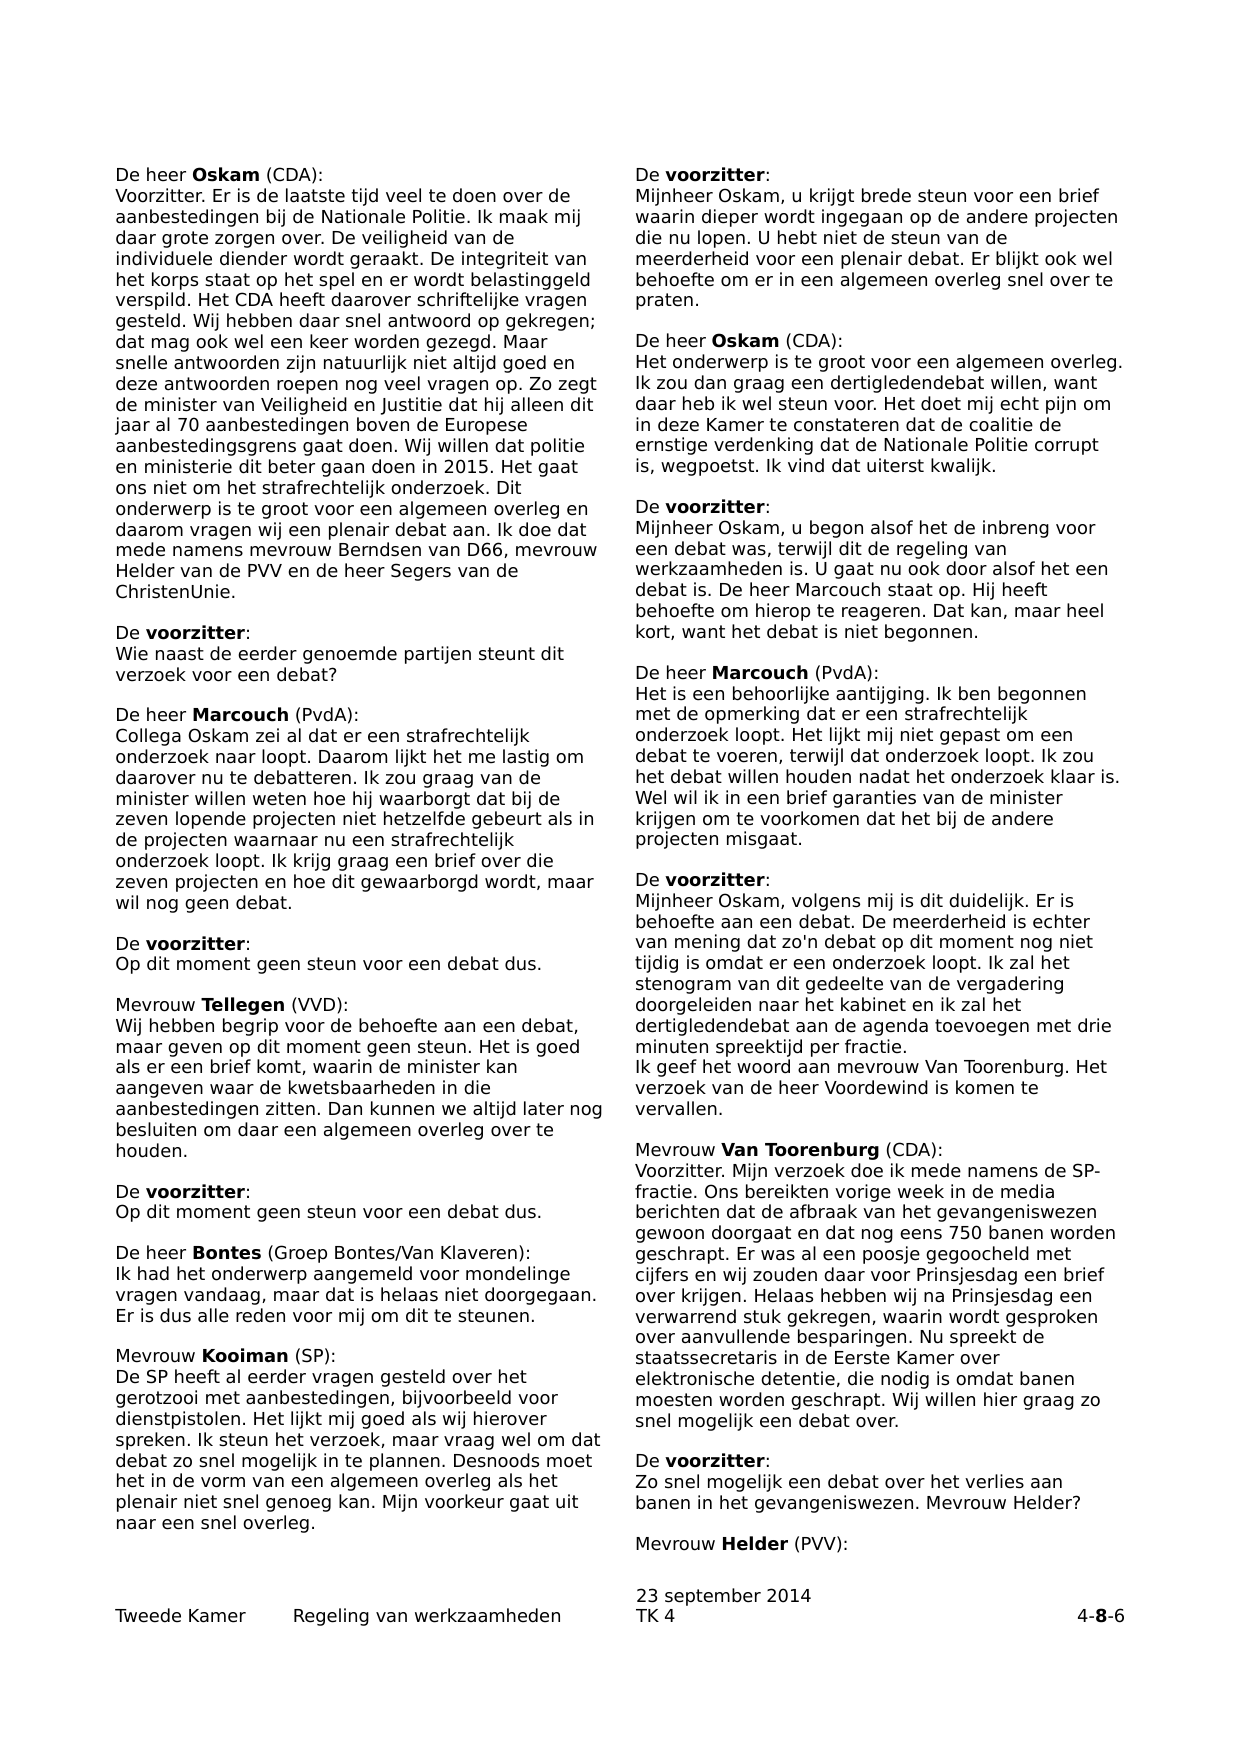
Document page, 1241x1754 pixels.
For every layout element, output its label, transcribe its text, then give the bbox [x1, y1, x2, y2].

text De heer Oskam (CDA): [115, 165, 605, 186]
text De heer Oskam (CDA): [635, 331, 1125, 352]
text Mijnheer Oskam, u begon alsof het de inbreng voor een debat was, terwijl dit de regeling van werkzaamheden is. U gaat nu ook door alsof het een debat is. De heer Marcouch staat op. Hij heeft behoefte om hierop te reageren. Dat kan, maar heel kort, want het debat is niet begonnen. [635, 517, 1125, 642]
text De heer Bontes (Groep Bontes/Van Klaveren): [115, 1243, 605, 1264]
text De voorzitter: [635, 497, 1125, 517]
text De voorzitter: [115, 933, 605, 954]
text Wie naast de eerder genoemde partijen steunt dit verzoek voor een debat? [115, 643, 605, 685]
text De SP heeft al eerder vragen gesteld over het gerotzooi met aanbestedingen, bijvoorbeeld voor dienstpistolen. Het lijkt mij goed als wij hierover spreken. Ik steun het verzoek, maar vraag wel om dat debat zo snel mogelijk in te plannen. Desnoods moet het in de vorm van een algemeen overleg als het plenair niet snel genoeg kan. Mijn voorkeur gaat uit naar een snel overleg. [115, 1367, 605, 1534]
text Het is een behoorlijke aantijging. Ik ben begonnen met de opmerking dat er een strafrechtelijk onderzoek loopt. Het lijkt mij niet gepast om een debat te voeren, terwijl dat onderzoek loopt. Ik zou het debat willen houden nadat het onderzoek klaar is. Wel wil ik in een brief garanties van de minister krijgen om te voorkomen dat het bij de andere projecten misgaat. [635, 683, 1125, 850]
text Zo snel mogelijk een debat over het verlies aan banen in het gevangeniswezen. Mevrouw Helder? [635, 1472, 1125, 1514]
text Collega Oskam zei al dat er een strafrechtelijk onderzoek naar loopt. Daarom lijkt het me lastig om daarover nu te debatteren. Ik zou graag van de minister willen weten hoe hij waarborgt dat bij de zeven lopende projecten niet hetzelfde gebeurt als in de projecten waarnaar nu een strafrechtelijk onderzoek loopt. Ik krijg graag een brief over die zeven projecten en hoe dit gewaarborgd wordt, maar wil nog geen debat. [115, 726, 605, 913]
text Mevrouw Kooiman (SP): [115, 1346, 605, 1367]
text De voorzitter: [635, 1451, 1125, 1472]
text De voorzitter: [635, 165, 1125, 186]
text Het onderwerp is te groot voor een algemeen overleg. Ik zou dan graag een dertigledendebat willen, want daar heb ik wel steun voor. Het doet mij echt pijn om in deze Kamer te constateren dat de coalitie de ernstige verdenking dat de Nationale Politie corrupt is, wegpoetst. Ik vind dat uiterst kwalijk. [635, 352, 1125, 477]
text De voorzitter: [115, 1181, 605, 1202]
text Op dit moment geen steun voor een debat dus. [115, 1202, 605, 1223]
text Mijnheer Oskam, volgens mij is dit duidelijk. Er is behoefte aan een debat. De meerderheid is echter van mening dat zo'n debat op dit moment nog niet tijdig is omdat er een onderzoek loopt. Ik zal het stenogram van dit gedeelte van de vergadering doorgeleiden naar het kabinet en ik zal het dertigledendebat aan de agenda toevoegen met drie minuten spreektijd per fractie. [635, 891, 1125, 1057]
text Mevrouw Helder (PVV): [635, 1534, 1125, 1554]
text Mevrouw Van Toorenburg (CDA): [635, 1140, 1125, 1161]
text Voorzitter. Er is de laatste tijd veel te doen over de aanbestedingen bij de Nationale Politie. Ik maak mij daar grote zorgen over. De veiligheid van de individuele diender wordt geraakt. De integriteit van het korps staat op het spel en er wordt belastinggeld verspild. Het CDA heeft daarover schriftelijke vragen gesteld. Wij hebben daar snel antwoord op gekregen; dat mag ook wel een keer worden gezegd. Maar snelle antwoorden zijn natuurlijk niet altijd goed en deze antwoorden roepen nog veel vragen op. Zo zegt de minister van Veiligheid en Justitie dat hij alleen dit jaar al 70 aanbestedingen boven de Europese aanbestedingsgrens gaat doen. Wij willen dat politie en ministerie dit beter gaan doen in 2015. Het gaat ons niet om het strafrechtelijk onderzoek. Dit onderwerp is te groot voor een algemeen overleg en daarom vragen wij een plenair debat aan. Ik doe dat mede namens mevrouw Berndsen van D66, mevrouw Helder van de PVV en de heer Segers van de ChristenUnie. [115, 186, 605, 603]
text De voorzitter: [115, 623, 605, 643]
text Ik had het onderwerp aangemeld voor mondelinge vragen vandaag, maar dat is helaas niet doorgegaan. Er is dus alle reden voor mij om dit te steunen. [115, 1264, 605, 1326]
text Voorzitter. Mijn verzoek doe ik mede namens de SP-fractie. Ons bereikten vorige week in de media berichten dat de afbraak van het gevangeniswezen gewoon doorgaat en dat nog eens 750 banen worden geschrapt. Er was al een poosje gegoocheld met cijfers en wij zouden daar voor Prinsjesdag een brief over krijgen. Helaas hebben wij na Prinsjesdag een verwarrend stuk gekregen, waarin wordt gesproken over aanvullende besparingen. Nu spreekt de staatssecretaris in de Eerste Kamer over elektronische detentie, die nodig is omdat banen moesten worden geschrapt. Wij willen hier graag zo snel mogelijk een debat over. [635, 1161, 1125, 1431]
text Wij hebben begrip voor de behoefte aan een debat, maar geven op dit moment geen steun. Het is goed als er een brief komt, waarin de minister kan aangeven waar de kwetsbaarheden in die aanbestedingen zitten. Dan kunnen we altijd later nog besluiten om daar een algemeen overleg over te houden. [115, 1016, 605, 1161]
text De heer Marcouch (PvdA): [115, 705, 605, 726]
text De voorzitter: [635, 870, 1125, 891]
text Op dit moment geen steun voor een debat dus. [115, 954, 605, 975]
text Ik geef het woord aan mevrouw Van Toorenburg. Het verzoek van de heer Voordewind is komen te vervallen. [635, 1057, 1125, 1120]
text De heer Marcouch (PvdA): [635, 662, 1125, 683]
text Mijnheer Oskam, u krijgt brede steun voor een brief waarin dieper wordt ingegaan op de andere projecten die nu lopen. U hebt niet de steun van de meerderheid voor een plenair debat. Er blijkt ook wel behoefte om er in een algemeen overleg snel over te praten. [635, 186, 1125, 311]
text Mevrouw Tellegen (VVD): [115, 995, 605, 1016]
